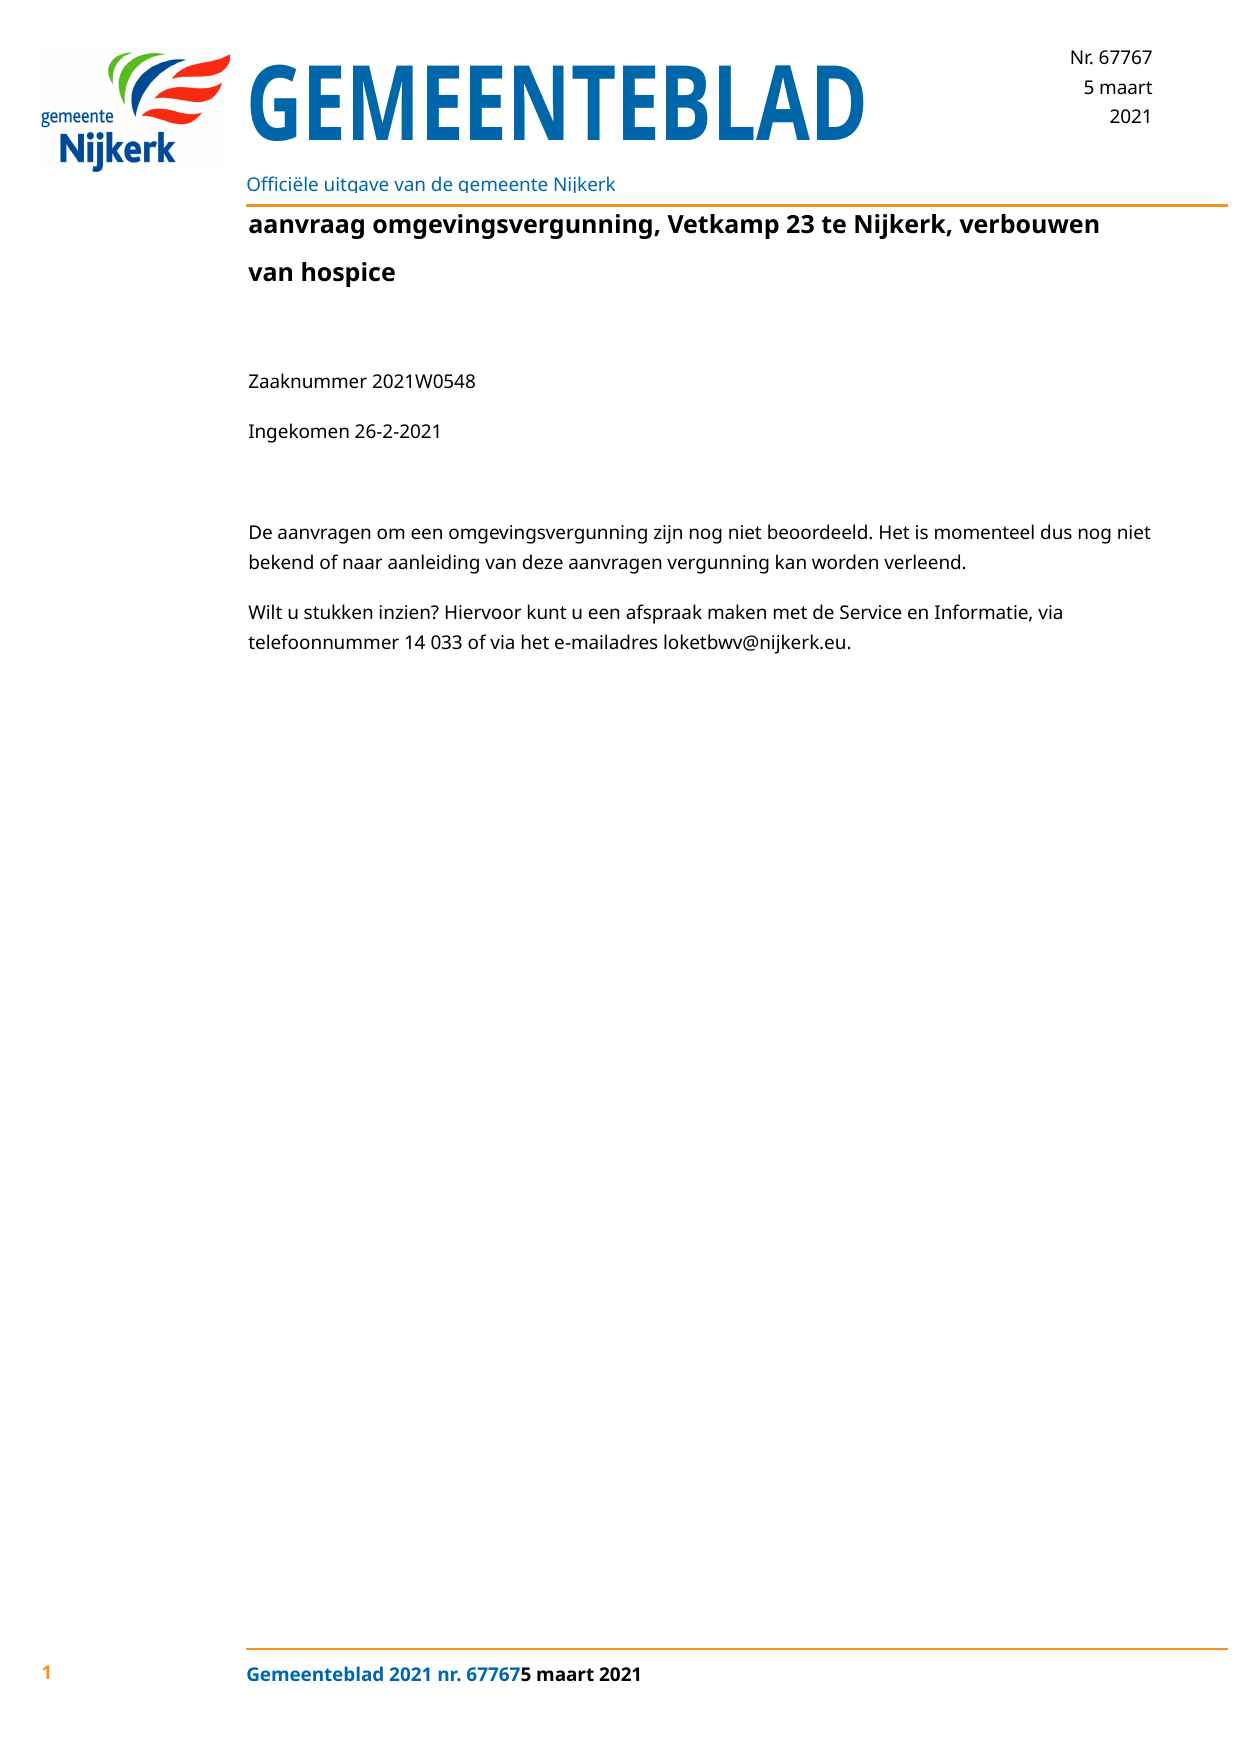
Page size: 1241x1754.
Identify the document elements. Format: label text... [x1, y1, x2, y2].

text De aanvragen om een omgevingsvergunning zijn nog niet beoordeeld. Het is momenteel dus nog niet bekend of naar aanleiding van deze aanvragen vergunning kan worden verleend. [248, 519, 1152, 575]
text Zaaknummer 2021W0548 [248, 368, 1152, 394]
text Ingekomen 26-2-2021 [248, 419, 1152, 444]
text aanvraag omgevingsvergunning, Vetkamp 23 te Nijkerk, verbouwen van hospice [248, 207, 1152, 288]
text Wilt u stukken inzien? Hiervoor kunt u een afspraak maken met de Service en Informatie, via telefoonnummer 14 033 of via het e-mailadres loketbwv@nijkerk.eu. [248, 599, 1152, 655]
picture [41, 47, 231, 172]
